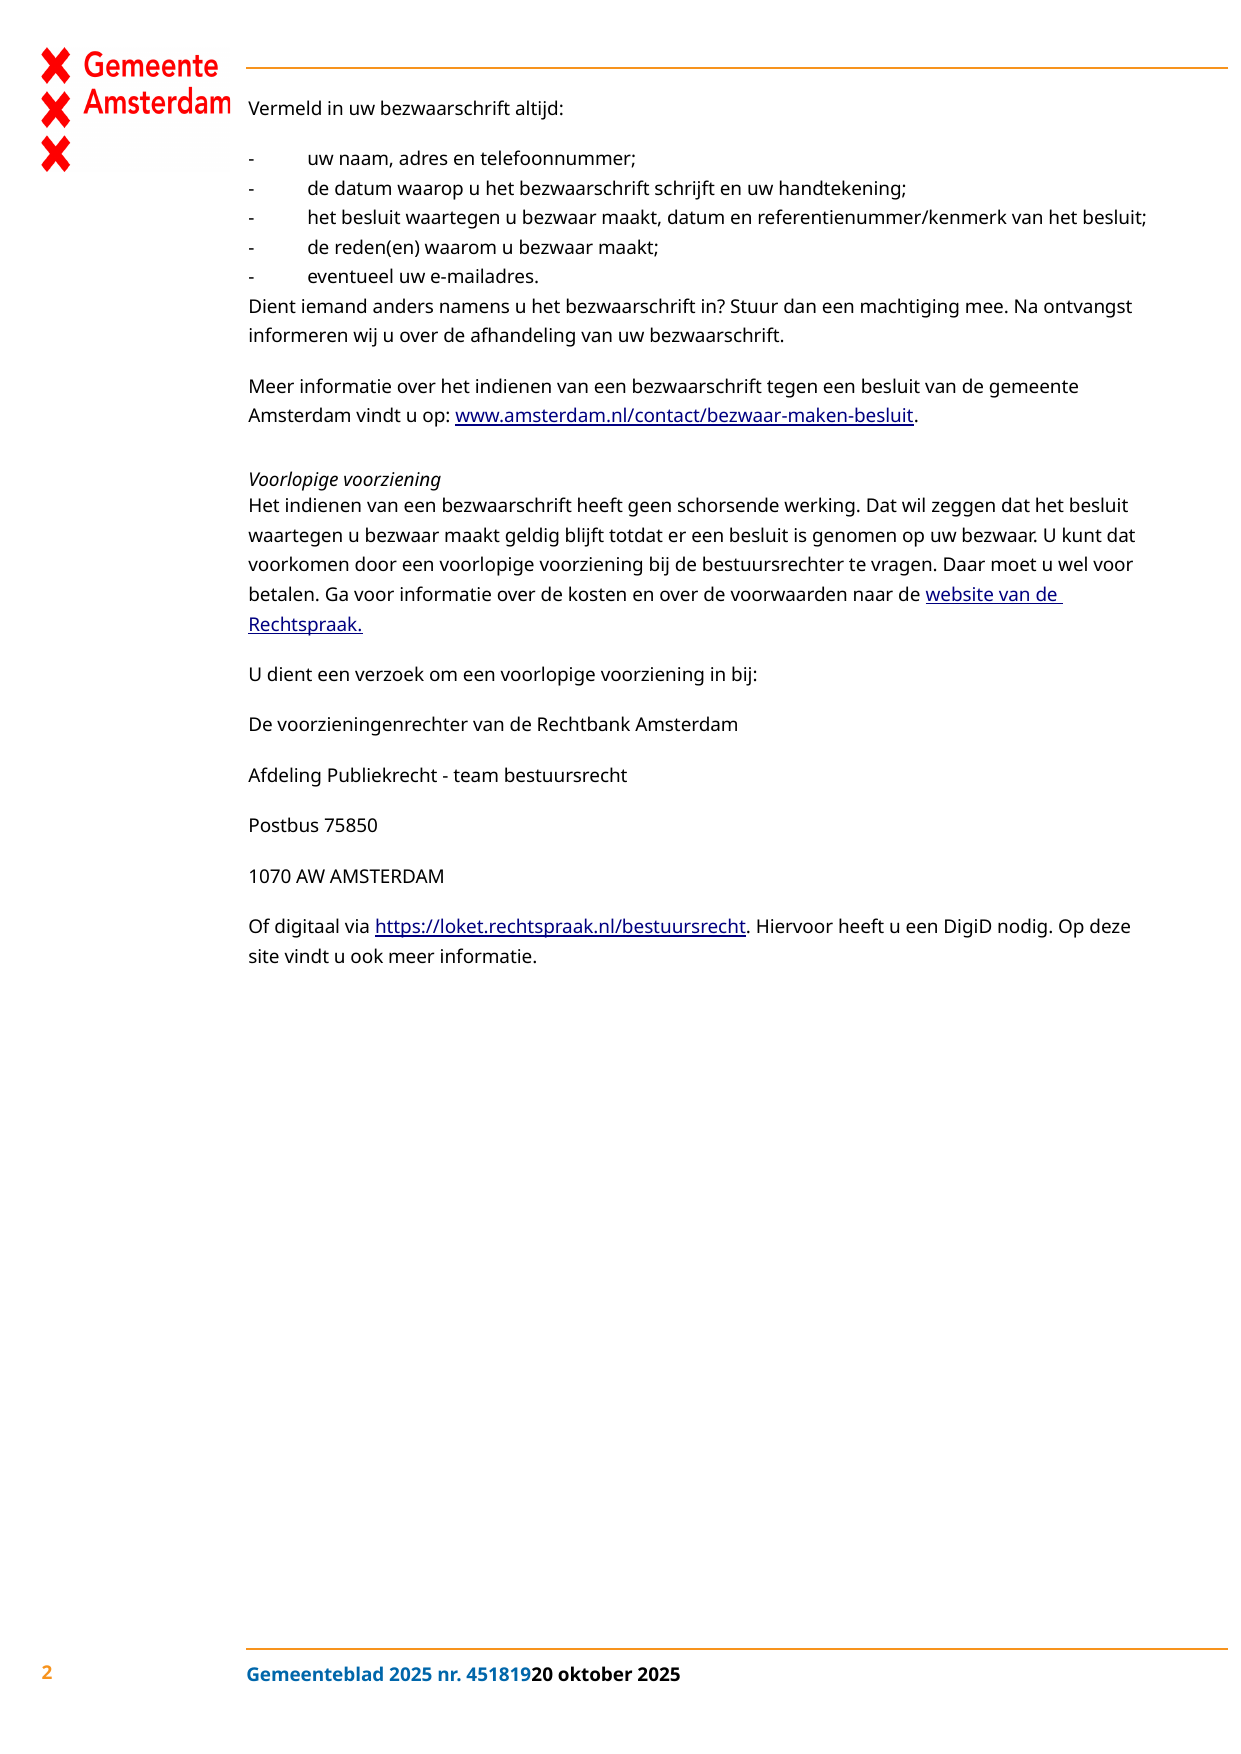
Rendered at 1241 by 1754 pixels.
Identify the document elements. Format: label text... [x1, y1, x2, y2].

picture [41, 47, 231, 172]
list eventueel uw e-mailadres. [248, 263, 1152, 289]
list de reden(en) waarom u bezwaar maakt; [248, 234, 1152, 260]
text 1070 AW AMSTERDAM [248, 863, 1152, 888]
text Vermeld in uw bezwaarschrift altijd: [248, 95, 1152, 121]
text Meer informatie over het indienen van een bezwaarschrift tegen een besluit van de gemeente Amsterdam vindt u op: www.amsterdam.nl/contact/bezwaar-maken-besluit. [248, 373, 1152, 428]
text Voorlopige voorziening [248, 467, 1152, 492]
text U dient een verzoek om een voorlopige voorziening in bij: [248, 661, 1152, 687]
text De voorzieningenrechter van de Rechtbank Amsterdam [248, 712, 1152, 737]
text Afdeling Publiekrecht - team bestuursrecht [248, 762, 1152, 788]
text Postbus 75850 [248, 812, 1152, 838]
text Dient iemand anders namens u het bezwaarschrift in? Stuur dan een machtiging mee. Na ontvangst informeren wij u over de afhandeling van uw bezwaarschrift. [248, 293, 1152, 348]
list uw naam, adres en telefoonnummer; [248, 145, 1152, 171]
text Of digitaal via https://loket.rechtspraak.nl/bestuursrecht. Hiervoor heeft u een DigiD nodig. Op deze site vindt u ook meer informatie. [248, 913, 1152, 968]
list de datum waarop u het bezwaarschrift schrijft en uw handtekening; [248, 175, 1152, 201]
text Het indienen van een bezwaarschrift heeft geen schorsende werking. Dat wil zeggen dat het besluit waartegen u bezwaar maakt geldig blijft totdat er een besluit is genomen op uw bezwaar. U kunt dat voorkomen door een voorlopige voorziening bij de bestuursrechter te vragen. Daar moet u wel voor betalen. Ga voor informatie over de kosten en over de voorwaarden naar de website van de Rechtspraak. [248, 492, 1152, 636]
list het besluit waartegen u bezwaar maakt, datum en referentienummer/kenmerk van het besluit; [248, 204, 1152, 230]
